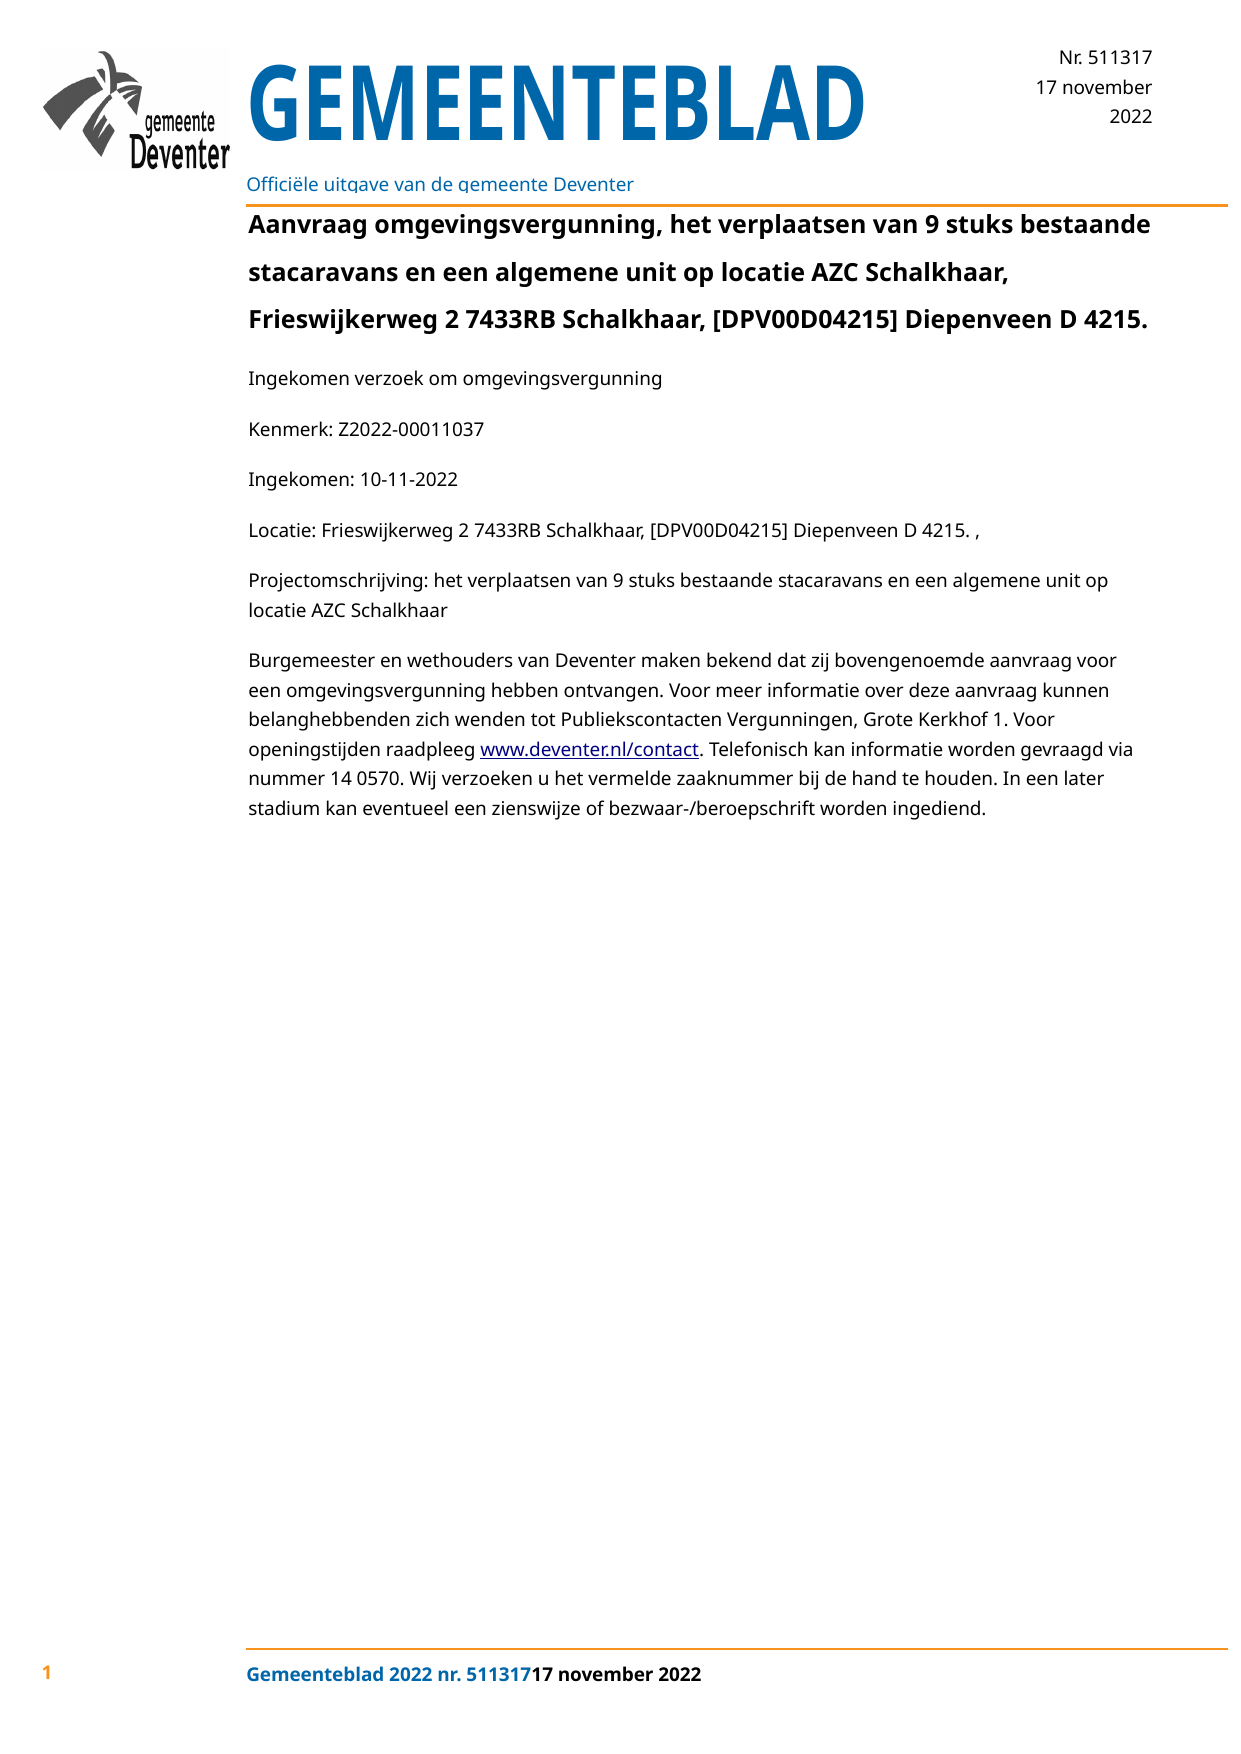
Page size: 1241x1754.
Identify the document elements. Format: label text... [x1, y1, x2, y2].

text Kenmerk: Z2022-00011037 [248, 416, 1152, 442]
text Ingekomen: 10-11-2022 [248, 466, 1152, 492]
text Locatie: Frieswijkerweg 2 7433RB Schalkhaar, [DPV00D04215] Diepenveen D 4215. , [248, 517, 1152, 542]
text Aanvraag omgevingsvergunning, het verplaatsen van 9 stuks bestaande stacaravans en een algemene unit op locatie AZC Schalkhaar, Frieswijkerweg 2 7433RB Schalkhaar, [DPV00D04215] Diepenveen D 4215. [248, 207, 1152, 336]
picture [41, 47, 231, 172]
text Ingekomen verzoek om omgevingsvergunning [248, 366, 1152, 391]
text Projectomschrijving: het verplaatsen van 9 stuks bestaande stacaravans en een algemene unit op locatie AZC Schalkhaar [248, 567, 1152, 622]
text Burgemeester en wethouders van Deventer maken bekend dat zij bovengenoemde aanvraag voor een omgevingsvergunning hebben ontvangen. Voor meer informatie over deze aanvraag kunnen belanghebbenden zich wenden tot Publiekscontacten Vergunningen, Grote Kerkhof 1. Voor openingstijden raadpleeg www.deventer.nl/contact. Telefonisch kan informatie worden gevraagd via nummer 14 0570. Wij verzoeken u het vermelde zaaknummer bij de hand te houden. In een later stadium kan eventueel een zienswijze of bezwaar-/beroepschrift worden ingediend. [248, 647, 1152, 821]
